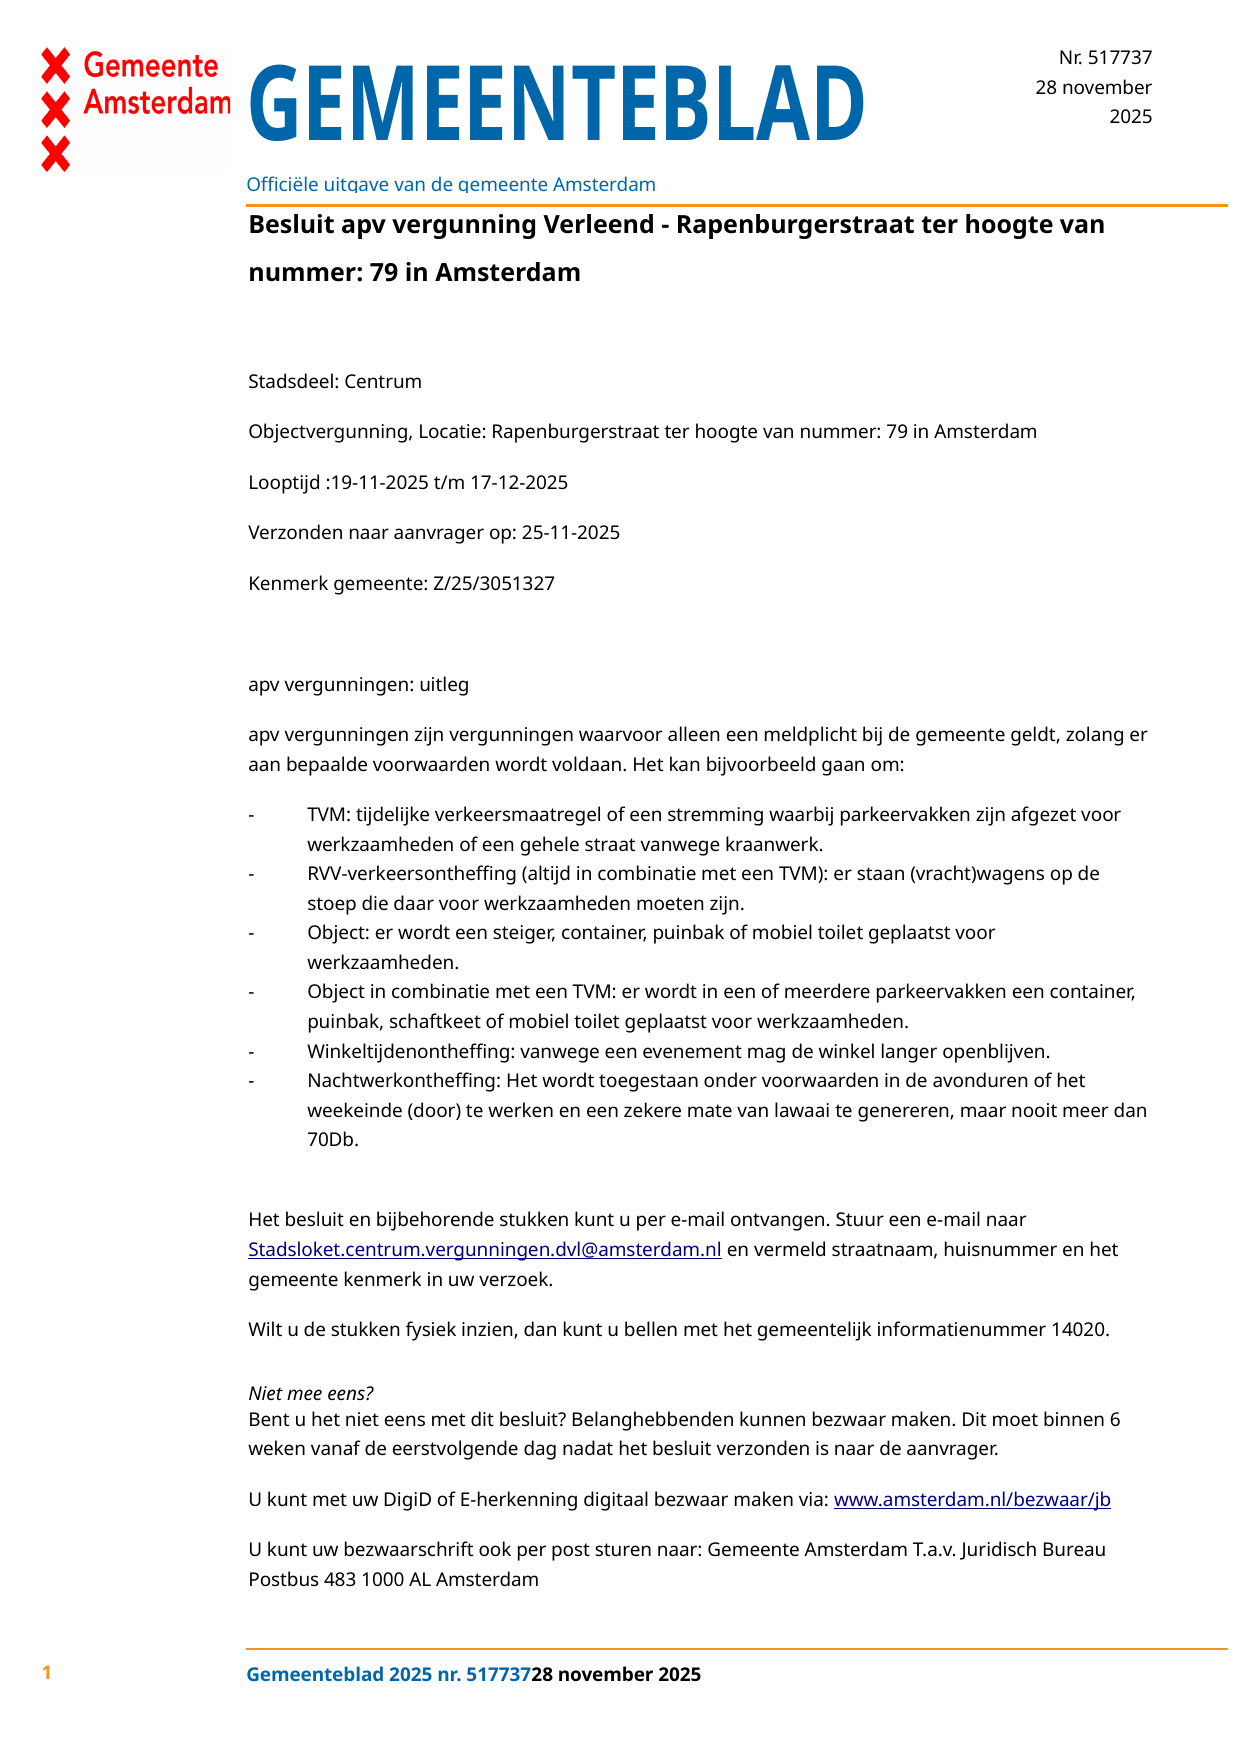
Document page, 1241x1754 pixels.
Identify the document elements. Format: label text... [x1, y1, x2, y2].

text Objectvergunning, Locatie: Rapenburgerstraat ter hoogte van nummer: 79 in Amsterdam [248, 419, 1152, 444]
text Stadsdeel: Centrum [248, 368, 1152, 394]
list Winkeltijdenontheffing: vanwege een evenement mag de winkel langer openblijven. [248, 1038, 1152, 1064]
text Niet mee eens? [248, 1380, 1152, 1406]
list Object: er wordt een steiger, container, puinbak of mobiel toilet geplaatst voor werkzaamheden. [248, 919, 1152, 975]
picture [41, 47, 231, 172]
text U kunt met uw DigiD of E-herkenning digitaal bezwaar maken via: www.amsterdam.nl/bezwaar/jb [248, 1486, 1152, 1512]
text Besluit apv vergunning Verleend - Rapenburgerstraat ter hoogte van nummer: 79 in Amsterdam [248, 207, 1152, 288]
text Looptijd :19-11-2025 t/m 17-12-2025 [248, 469, 1152, 495]
text apv vergunningen zijn vergunningen waarvoor alleen een meldplicht bij de gemeente geldt, zolang er aan bepaalde voorwaarden wordt voldaan. Het kan bijvoorbeeld gaan om: [248, 721, 1152, 777]
text Bent u het niet eens met dit besluit? Belanghebbenden kunnen bezwaar maken. Dit moet binnen 6 weken vanaf de eerstvolgende dag nadat het besluit verzonden is naar de aanvrager. [248, 1406, 1152, 1461]
list TVM: tijdelijke verkeersmaatregel of een stremming waarbij parkeervakken zijn afgezet voor werkzaamheden of een gehele straat vanwege kraanwerk. [248, 801, 1152, 857]
list Nachtwerkontheffing: Het wordt toegestaan onder voorwaarden in de avonduren of het weekeinde (door) te werken en een zekere mate van lawaai te genereren, maar nooit meer dan 70Db. [248, 1067, 1152, 1152]
text Kenmerk gemeente: Z/25/3051327 [248, 570, 1152, 596]
text Het besluit en bijbehorende stukken kunt u per e-mail ontvangen. Stuur een e-mail naar Stadsloket.centrum.vergunningen.dvl@amsterdam.nl en vermeld straatnaam, huisnummer en het gemeente kenmerk in uw verzoek. [248, 1207, 1152, 1292]
text Verzonden naar aanvrager op: 25-11-2025 [248, 519, 1152, 545]
list RVV-verkeersontheffing (altijd in combinatie met een TVM): er staan (vracht)wagens op de stoep die daar voor werkzaamheden moeten zijn. [248, 860, 1152, 916]
list Object in combinatie met een TVM: er wordt in een of meerdere parkeervakken een container, puinbak, schaftkeet of mobiel toilet geplaatst voor werkzaamheden. [248, 979, 1152, 1034]
text Wilt u de stukken fysiek inzien, dan kunt u bellen met het gemeentelijk informatienummer 14020. [248, 1316, 1152, 1342]
text apv vergunningen: uitleg [248, 671, 1152, 697]
text U kunt uw bezwaarschrift ook per post sturen naar: Gemeente Amsterdam T.a.v. Juridisch Bureau Postbus 483 1000 AL Amsterdam [248, 1536, 1152, 1592]
